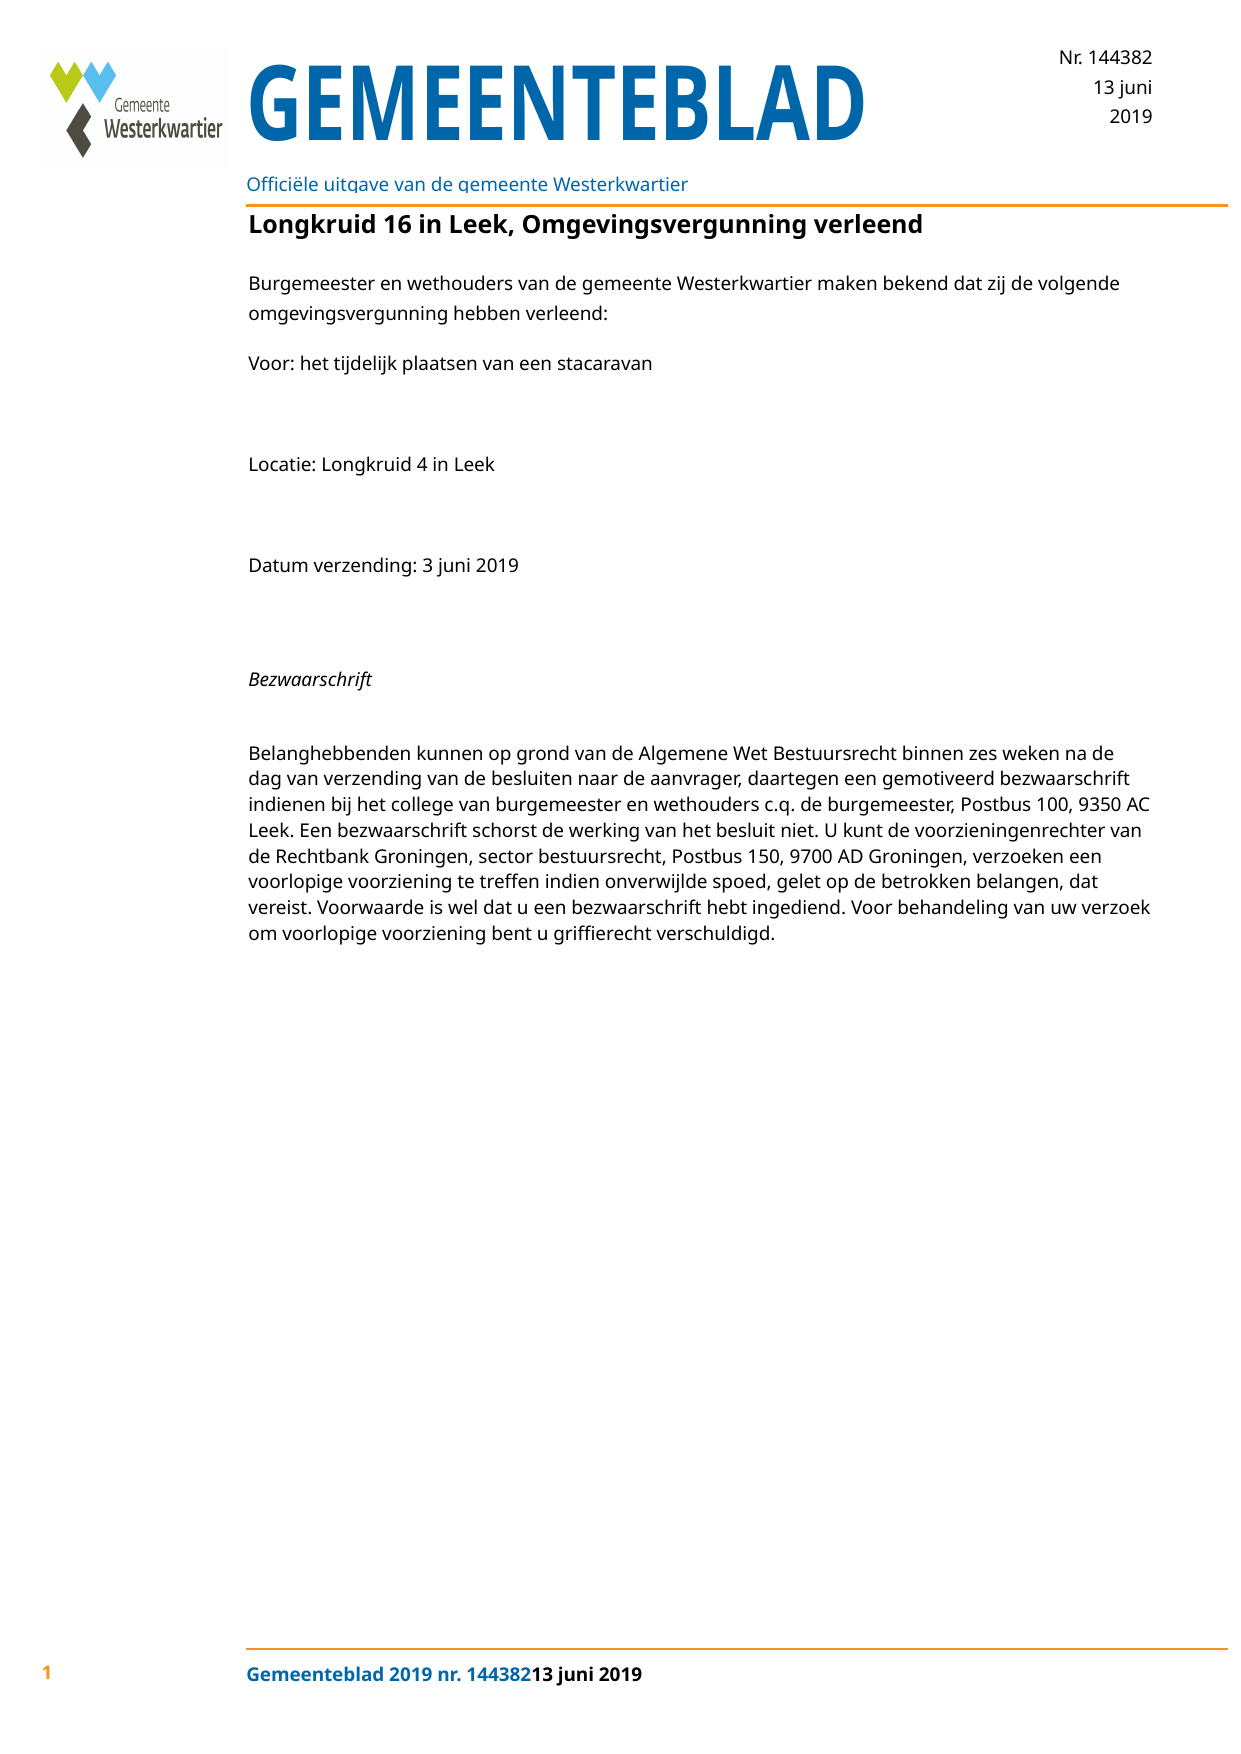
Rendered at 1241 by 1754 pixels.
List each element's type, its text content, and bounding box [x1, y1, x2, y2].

text Locatie: Longkruid 4 in Leek [248, 451, 1152, 477]
text Longkruid 16 in Leek, Omgevingsvergunning verleend [248, 207, 1152, 241]
text Burgemeester en wethouders van de gemeente Westerkwartier maken bekend dat zij de volgende omgevingsvergunning hebben verleend: [248, 270, 1152, 326]
text Belanghebbenden kunnen op grond van de Algemene Wet Bestuursrecht binnen zes weken na de dag van verzending van de besluiten naar de aanvrager, daartegen een gemotiveerd bezwaarschrift indienen bij het college van burgemeester en wethouders c.q. de burgemeester, Postbus 100, 9350 AC Leek. Een bezwaarschrift schorst de werking van het besluit niet. U kunt de voorzieningenrechter van de Rechtbank Groningen, sector bestuursrecht, Postbus 150, 9700 AD Groningen, verzoeken een voorlopige voorziening te treffen indien onverwijlde spoed, gelet op de betrokken belangen, dat vereist. Voorwaarde is wel dat u een bezwaarschrift hebt ingediend. Voor behandeling van uw verzoek om voorlopige voorziening bent u griffierecht verschuldigd. [248, 740, 1152, 946]
text Voor: het tijdelijk plaatsen van een stacaravan [248, 350, 1152, 376]
text Bezwaarschrift [248, 666, 1152, 692]
picture [41, 47, 231, 172]
text Datum verzending: 3 juni 2019 [248, 552, 1152, 578]
